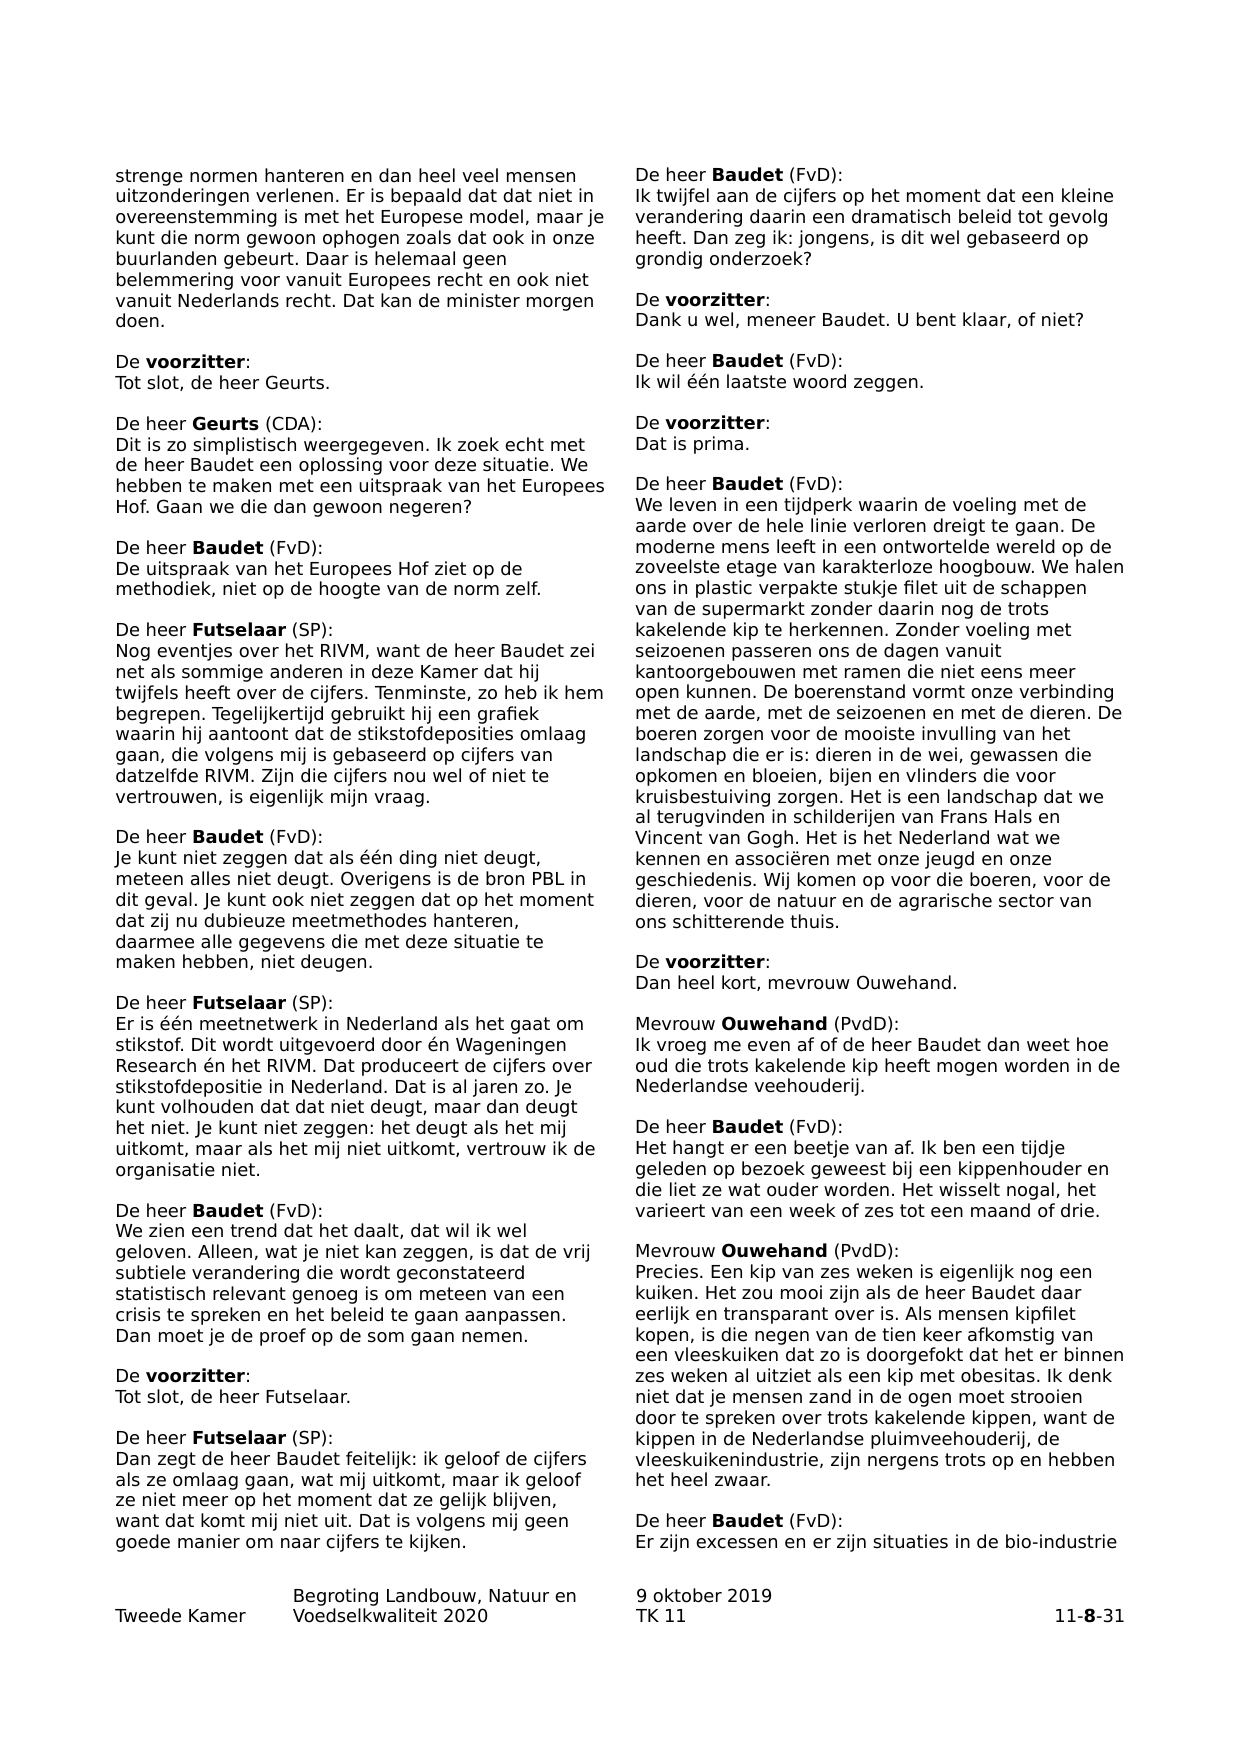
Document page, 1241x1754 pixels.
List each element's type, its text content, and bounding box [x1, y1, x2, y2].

text Tot slot, de heer Futselaar. [115, 1387, 605, 1408]
text De heer Futselaar (SP): [115, 1428, 605, 1448]
text De voorzitter: [115, 1366, 605, 1387]
text De heer Baudet (FvD): [635, 351, 1125, 372]
text Precies. Een kip van zes weken is eigenlijk nog een kuiken. Het zou mooi zijn als de heer Baudet daar eerlijk en transparant over is. Als mensen kipfilet kopen, is die negen van de tien keer afkomstig van een vleeskuiken dat zo is doorgefokt dat het er binnen zes weken al uitziet als een kip met obesitas. Ik denk niet dat je mensen zand in de ogen moet strooien door te spreken over trots kakelende kippen, want de kippen in de Nederlandse pluimveehouderij, de vleeskuikenindustrie, zijn nergens trots op en hebben het heel zwaar. [635, 1262, 1125, 1491]
text De heer Geurts (CDA): [115, 413, 605, 434]
text Er is één meetnetwerk in Nederland als het gaat om stikstof. Dit wordt uitgevoerd door én Wageningen Research én het RIVM. Dat produceert de cijfers over stikstofdepositie in Nederland. Dat is al jaren zo. Je kunt volhouden dat dat niet deugt, maar dan deugt het niet. Je kunt niet zeggen: het deugt als het mij uitkomt, maar als het mij niet uitkomt, vertrouw ik de organisatie niet. [115, 1014, 605, 1181]
text Er zijn excessen en er zijn situaties in de bio-industrie [635, 1532, 1125, 1553]
text Je kunt niet zeggen dat als één ding niet deugt, meteen alles niet deugt. Overigens is de bron PBL in dit geval. Je kunt ook niet zeggen dat op het moment dat zij nu dubieuze meetmethodes hanteren, daarmee alle gegevens die met deze situatie te maken hebben, niet deugen. [115, 848, 605, 973]
text De heer Baudet (FvD): [115, 1201, 605, 1221]
text Ik twijfel aan de cijfers op het moment dat een kleine verandering daarin een dramatisch beleid tot gevolg heeft. Dan zeg ik: jongens, is dit wel gebaseerd op grondig onderzoek? [635, 186, 1125, 269]
text We leven in een tijdperk waarin de voeling met de aarde over de hele linie verloren dreigt te gaan. De moderne mens leeft in een ontwortelde wereld op de zoveelste etage van karakterloze hoogbouw. We halen ons in plastic verpakte stukje filet uit de schappen van de supermarkt zonder daarin nog de trots kakelende kip te herkennen. Zonder voeling met seizoenen passeren ons de dagen vanuit kantoorgebouwen met ramen die niet eens meer open kunnen. De boerenstand vormt onze verbinding met de aarde, met de seizoenen en met de dieren. De boeren zorgen voor de mooiste invulling van het landschap die er is: dieren in de wei, gewassen die opkomen en bloeien, bijen en vlinders die voor kruisbestuiving zorgen. Het is een landschap dat we al terugvinden in schilderijen van Frans Hals en Vincent van Gogh. Het is het Nederland wat we kennen en associëren met onze jeugd en onze geschiedenis. Wij komen op voor die boeren, voor de dieren, voor de natuur en de agrarische sector van ons schitterende thuis. [635, 495, 1125, 932]
text Tot slot, de heer Geurts. [115, 373, 605, 393]
text De voorzitter: [635, 952, 1125, 973]
text De heer Futselaar (SP): [115, 620, 605, 641]
text Dit is zo simplistisch weergegeven. Ik zoek echt met de heer Baudet een oplossing voor deze situatie. We hebben te maken met een uitspraak van het Europees Hof. Gaan we die dan gewoon negeren? [115, 434, 605, 518]
text We zien een trend dat het daalt, dat wil ik wel geloven. Alleen, wat je niet kan zeggen, is dat de vrij subtiele verandering die wordt geconstateerd statistisch relevant genoeg is om meteen van een crisis te spreken en het beleid te gaan aanpassen. Dan moet je de proef op de som gaan nemen. [115, 1221, 605, 1346]
text De heer Futselaar (SP): [115, 993, 605, 1014]
text De heer Baudet (FvD): [635, 1511, 1125, 1532]
text De heer Baudet (FvD): [115, 827, 605, 848]
text De heer Baudet (FvD): [635, 474, 1125, 495]
text De voorzitter: [635, 412, 1125, 433]
text Nog eventjes over het RIVM, want de heer Baudet zei net als sommige anderen in deze Kamer dat hij twijfels heeft over de cijfers. Tenminste, zo heb ik hem begrepen. Tegelijkertijd gebruikt hij een grafiek waarin hij aantoont dat de stikstofdeposities omlaag gaan, die volgens mij is gebaseerd op cijfers van datzelfde RIVM. Zijn die cijfers nou wel of niet te vertrouwen, is eigenlijk mijn vraag. [115, 641, 605, 807]
text De voorzitter: [635, 289, 1125, 310]
text De heer Baudet (FvD): [635, 1117, 1125, 1138]
text Dank u wel, meneer Baudet. U bent klaar, of niet? [635, 310, 1125, 331]
text Ik vroeg me even af of de heer Baudet dan weet hoe oud die trots kakelende kip heeft mogen worden in de Nederlandse veehouderij. [635, 1034, 1125, 1097]
text Mevrouw Ouwehand (PvdD): [635, 1241, 1125, 1262]
text Dan heel kort, mevrouw Ouwehand. [635, 973, 1125, 994]
text Het hangt er een beetje van af. Ik ben een tijdje geleden op bezoek geweest bij een kippenhouder en die liet ze wat ouder worden. Het wisselt nogal, het varieert van een week of zes tot een maand of drie. [635, 1138, 1125, 1221]
text Ik wil één laatste woord zeggen. [635, 372, 1125, 392]
text De voorzitter: [115, 352, 605, 373]
text De heer Baudet (FvD): [635, 165, 1125, 186]
text De heer Baudet (FvD): [115, 538, 605, 558]
text Dan zegt de heer Baudet feitelijk: ik geloof de cijfers als ze omlaag gaan, wat mij uitkomt, maar ik geloof ze niet meer op het moment dat ze gelijk blijven, want dat komt mij niet uit. Dat is volgens mij geen goede manier om naar cijfers te kijken. [115, 1448, 605, 1553]
text De uitspraak van het Europees Hof ziet op de methodiek, niet op de hoogte van de norm zelf. [115, 558, 605, 600]
text strenge normen hanteren en dan heel veel mensen uitzonderingen verlenen. Er is bepaald dat dat niet in overeenstemming is met het Europese model, maar je kunt die norm gewoon ophogen zoals dat ook in onze buurlanden gebeurt. Daar is helemaal geen belemmering voor vanuit Europees recht en ook niet vanuit Nederlands recht. Dat kan de minister morgen doen. [115, 165, 605, 332]
text Mevrouw Ouwehand (PvdD): [635, 1014, 1125, 1034]
text Dat is prima. [635, 433, 1125, 454]
